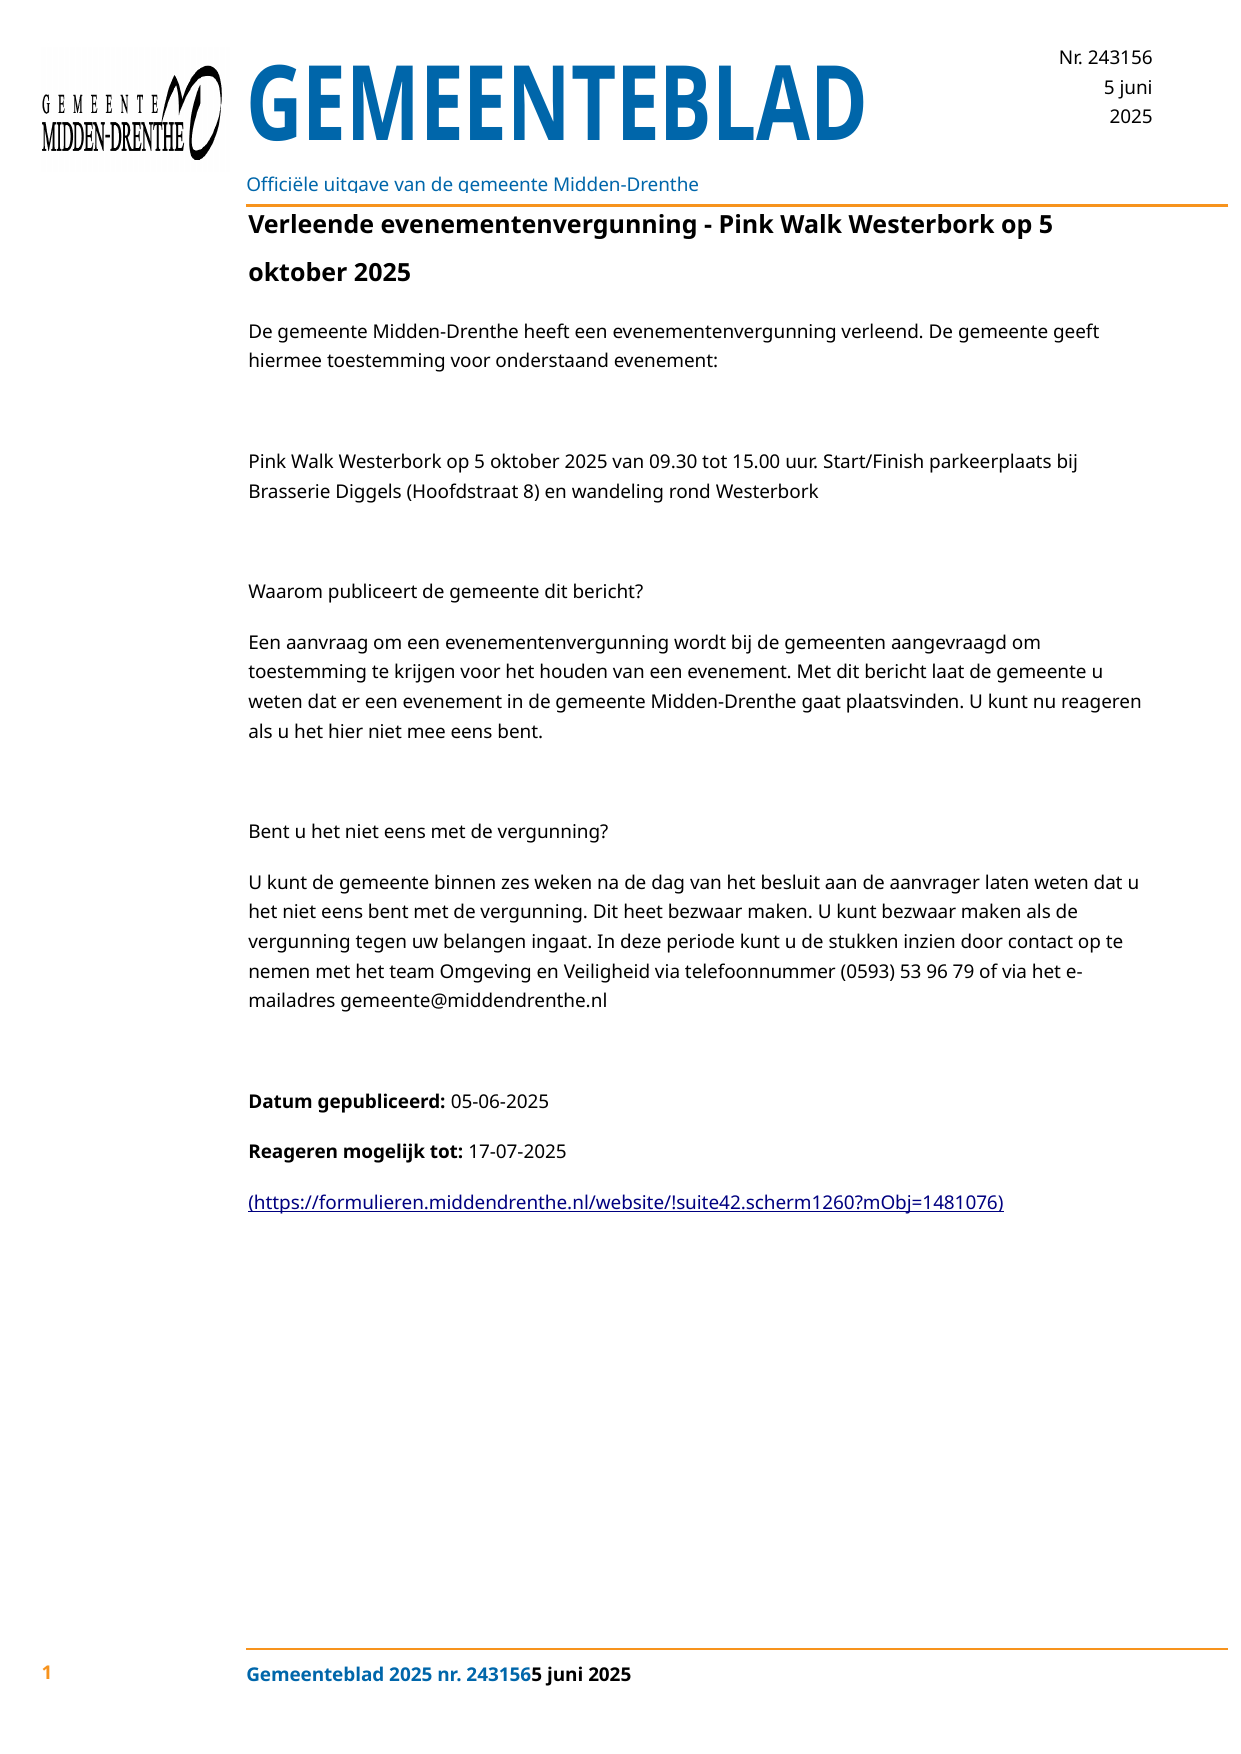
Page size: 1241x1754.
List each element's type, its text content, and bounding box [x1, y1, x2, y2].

text Datum gepubliceerd: 05-06-2025 [248, 1088, 1152, 1114]
picture [41, 47, 231, 172]
text De gemeente Midden-Drenthe heeft een evenementenvergunning verleend. De gemeente geeft hiermee toestemming voor onderstaand evenement: [248, 318, 1152, 373]
text Pink Walk Westerbork op 5 oktober 2025 van 09.30 tot 15.00 uur. Start/Finish parkeerplaats bij Brasserie Diggels (Hoofdstraat 8) en wandeling rond Westerbork [248, 448, 1152, 504]
text Bent u het niet eens met de vergunning? [248, 819, 1152, 844]
text Een aanvraag om een evenementenvergunning wordt bij de gemeenten aangevraagd om toestemming te krijgen voor het houden van een evenement. Met dit bericht laat de gemeente u weten dat er een evenement in de gemeente Midden-Drenthe gaat plaatsvinden. U kunt nu reageren als u het hier niet mee eens bent. [248, 629, 1152, 744]
text Verleende evenementenvergunning - Pink Walk Westerbork op 5 oktober 2025 [248, 207, 1152, 288]
text Reageren mogelijk tot: 17-07-2025 [248, 1139, 1152, 1164]
text (https://formulieren.middendrenthe.nl/website/!suite42.scherm1260?mObj=1481076) [248, 1189, 1152, 1215]
text Waarom publiceert de gemeente dit bericht? [248, 579, 1152, 604]
text U kunt de gemeente binnen zes weken na de dag van het besluit aan de aanvrager laten weten dat u het niet eens bent met de vergunning. Dit heet bezwaar maken. U kunt bezwaar maken als de vergunning tegen uw belangen ingaat. In deze periode kunt u de stukken inzien door contact op te nemen met het team Omgeving en Veiligheid via telefoonnummer (0593) 53 96 79 of via het e-mailadres gemeente@middendrenthe.nl [248, 869, 1152, 1013]
